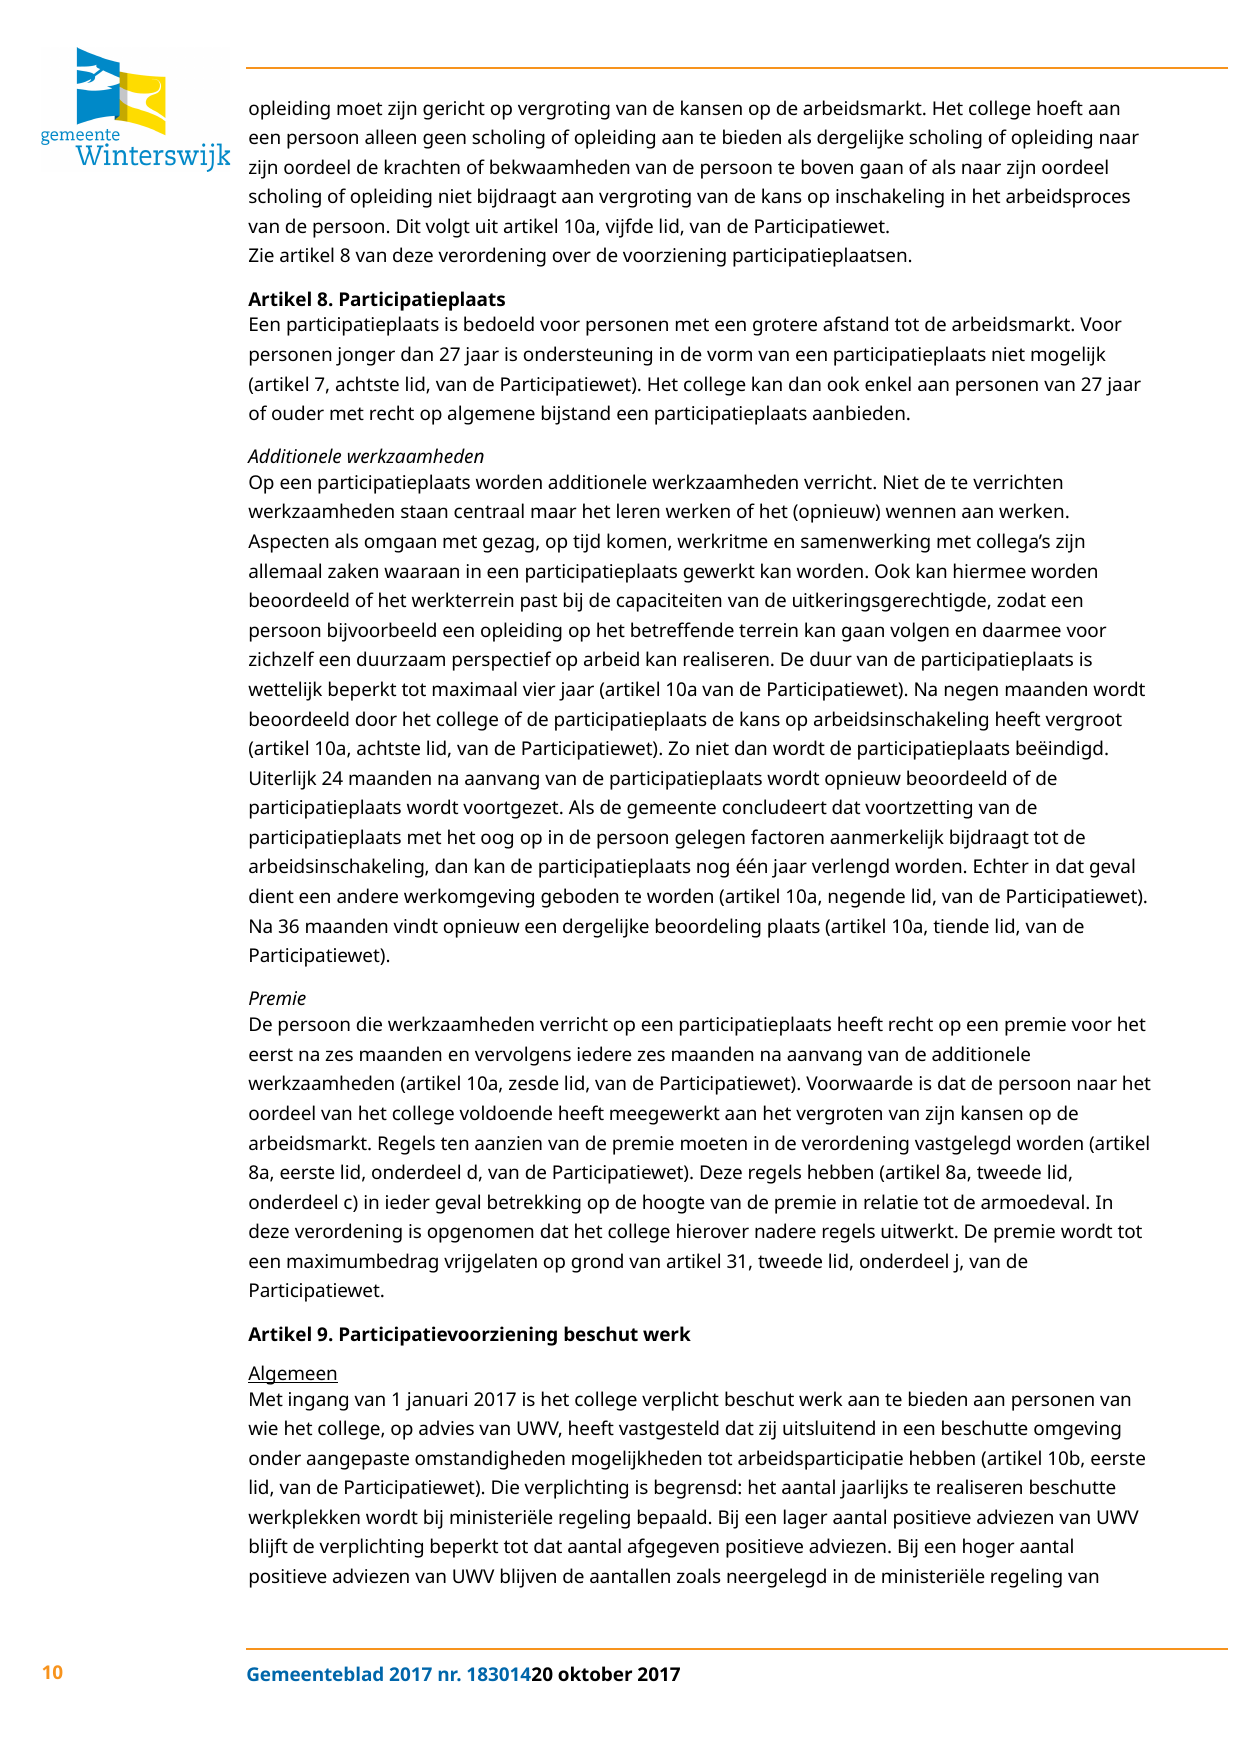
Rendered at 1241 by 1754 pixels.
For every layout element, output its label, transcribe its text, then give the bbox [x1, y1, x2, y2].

text opleiding moet zijn gericht op vergroting van de kansen op de arbeidsmarkt. Het college hoeft aan een persoon alleen geen scholing of opleiding aan te bieden als dergelijke scholing of opleiding naar zijn oordeel de krachten of bekwaamheden van de persoon te boven gaan of als naar zijn oordeel scholing of opleiding niet bijdraagt aan vergroting van de kans op inschakeling in het arbeidsproces van de persoon. Dit volgt uit artikel 10a, vijfde lid, van de Participatiewet. [248, 95, 1152, 239]
text Premie [248, 986, 1152, 1011]
text Met ingang van 1 januari 2017 is het college verplicht beschut werk aan te bieden aan personen van wie het college, op advies van UWV, heeft vastgesteld dat zij uitsluitend in een beschutte omgeving onder aangepaste omstandigheden mogelijkheden tot arbeidsparticipatie hebben (artikel 10b, eerste lid, van de Participatiewet). Die verplichting is begrensd: het aantal jaarlijks te realiseren beschutte werkplekken wordt bij ministeriële regeling bepaald. Bij een lager aantal positieve adviezen van UWV blijft de verplichting beperkt tot dat aantal afgegeven positieve adviezen. Bij een hoger aantal positieve adviezen van UWV blijven de aantallen zoals neergelegd in de ministeriële regeling van [248, 1386, 1152, 1589]
text Algemeen [248, 1360, 1152, 1386]
text De persoon die werkzaamheden verricht op een participatieplaats heeft recht op een premie voor het eerst na zes maanden en vervolgens iedere zes maanden na aanvang van de additionele werkzaamheden (artikel 10a, zesde lid, van de Participatiewet). Voorwaarde is dat de persoon naar het oordeel van het college voldoende heeft meegewerkt aan het vergroten van zijn kansen op de arbeidsmarkt. Regels ten aanzien van de premie moeten in de verordening vastgelegd worden (artikel 8a, eerste lid, onderdeel d, van de Participatiewet). Deze regels hebben (artikel 8a, tweede lid, onderdeel c) in ieder geval betrekking op de hoogte van de premie in relatie tot de armoedeval. In deze verordening is opgenomen dat het college hierover nadere regels uitwerkt. De premie wordt tot een maximumbedrag vrijgelaten op grond van artikel 31, tweede lid, onderdeel j, van de Participatiewet. [248, 1011, 1152, 1303]
picture [41, 47, 231, 172]
text Zie artikel 8 van deze verordening over de voorziening participatieplaatsen. [248, 243, 1152, 268]
text Artikel 8. Participatieplaats [248, 286, 1152, 312]
text Een participatieplaats is bedoeld voor personen met een grotere afstand tot de arbeidsmarkt. Voor personen jonger dan 27 jaar is ondersteuning in de vorm van een participatieplaats niet mogelijk (artikel 7, achtste lid, van de Participatiewet). Het college kan dan ook enkel aan personen van 27 jaar of ouder met recht op algemene bijstand een participatieplaats aanbieden. [248, 312, 1152, 426]
picture [225, 153, 231, 162]
text Op een participatieplaats worden additionele werkzaamheden verricht. Niet de te verrichten werkzaamheden staan centraal maar het leren werken of het (opnieuw) wennen aan werken. Aspecten als omgaan met gezag, op tijd komen, werkritme en samenwerking met collega’s zijn allemaal zaken waaraan in een participatieplaats gewerkt kan worden. Ook kan hiermee worden beoordeeld of het werkterrein past bij de capaciteiten van de uitkeringsgerechtigde, zodat een persoon bijvoorbeeld een opleiding op het betreffende terrein kan gaan volgen en daarmee voor zichzelf een duurzaam perspectief op arbeid kan realiseren. De duur van de participatieplaats is wettelijk beperkt tot maximaal vier jaar (artikel 10a van de Participatiewet). Na negen maanden wordt beoordeeld door het college of de participatieplaats de kans op arbeidsinschakeling heeft vergroot (artikel 10a, achtste lid, van de Participatiewet). Zo niet dan wordt de participatieplaats beëindigd. Uiterlijk 24 maanden na aanvang van de participatieplaats wordt opnieuw beoordeeld of de participatieplaats wordt voortgezet. Als de gemeente concludeert dat voortzetting van de participatieplaats met het oog op in de persoon gelegen factoren aanmerkelijk bijdraagt tot de arbeidsinschakeling, dan kan de participatieplaats nog één jaar verlengd worden. Echter in dat geval dient een andere werkomgeving geboden te worden (artikel 10a, negende lid, van de Participatiewet). Na 36 maanden vindt opnieuw een dergelijke beoordeling plaats (artikel 10a, tiende lid, van de Participatiewet). [248, 469, 1152, 968]
text Artikel 9. Participatievoorziening beschut werk [248, 1321, 1152, 1346]
text Additionele werkzaamheden [248, 443, 1152, 469]
